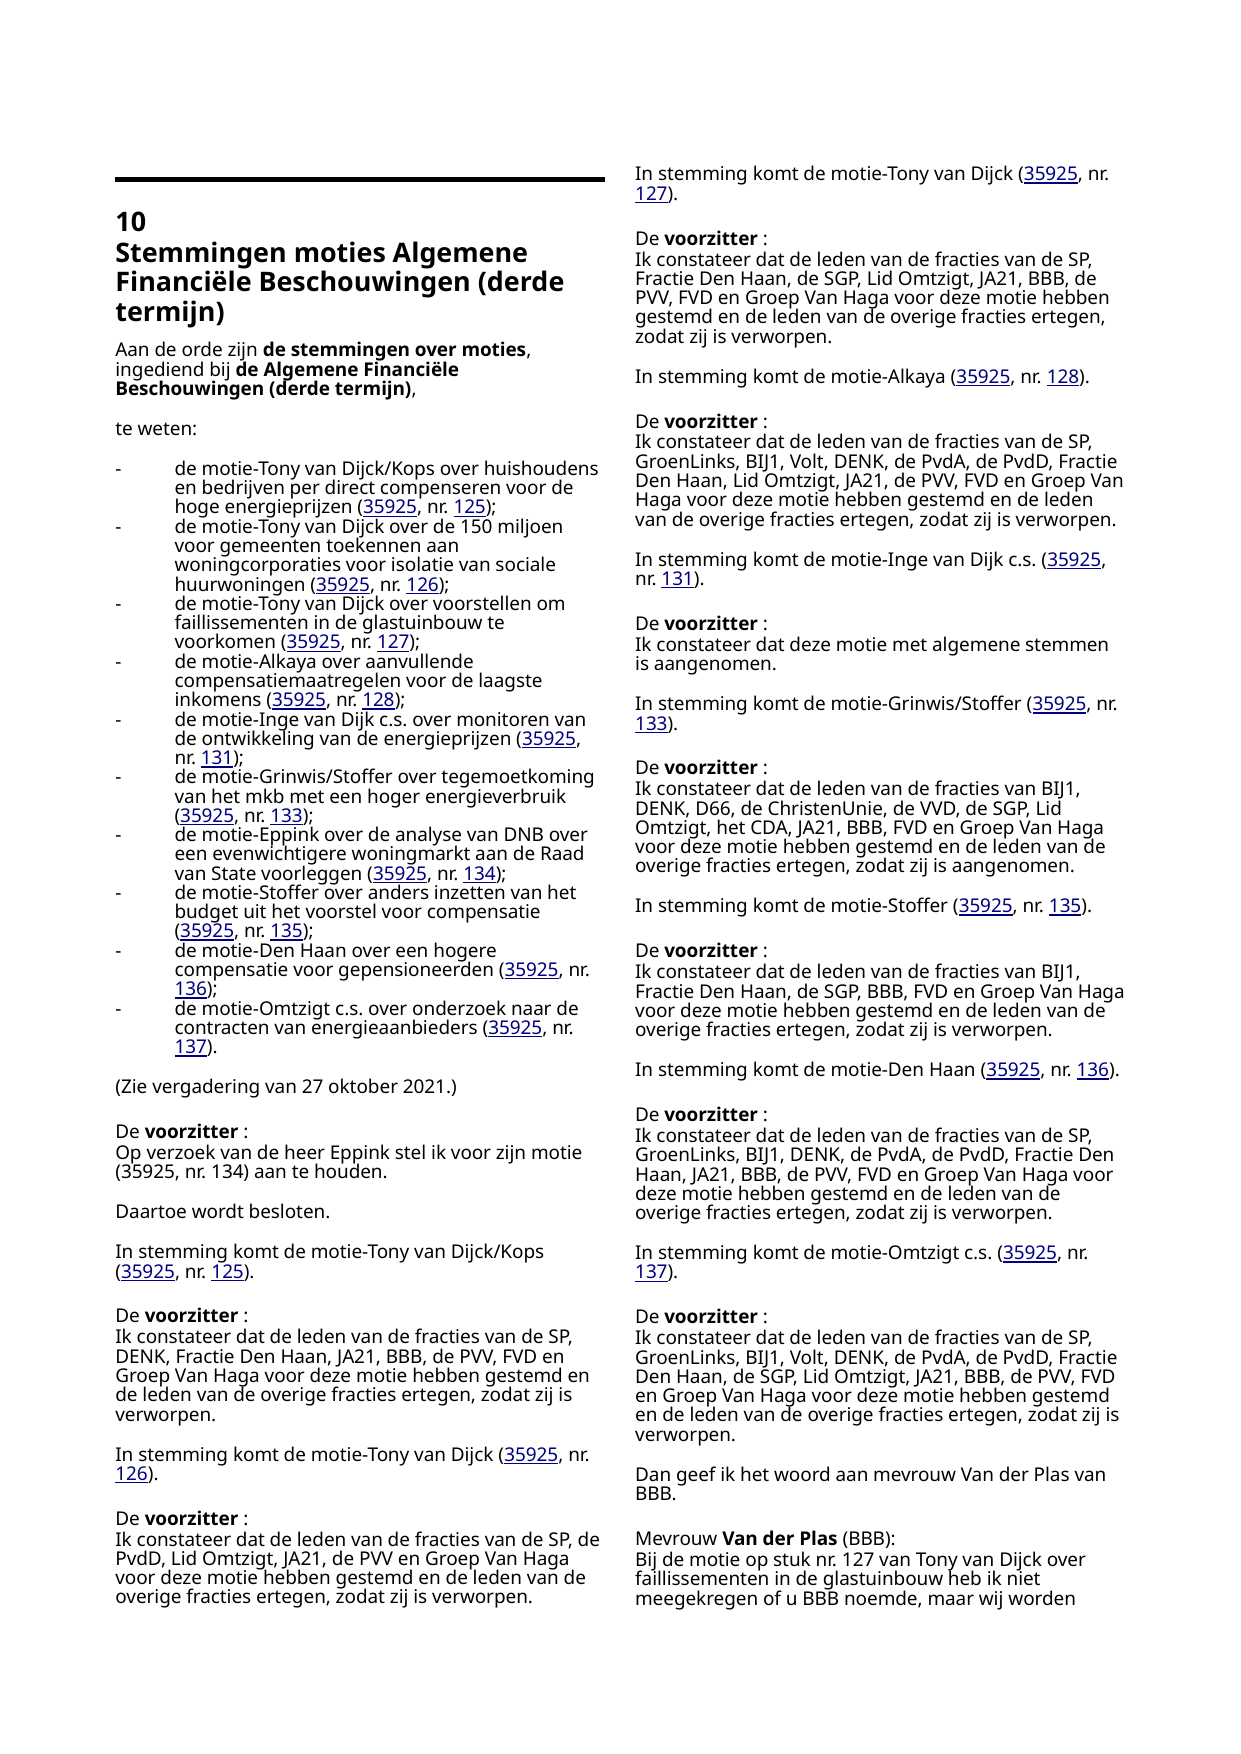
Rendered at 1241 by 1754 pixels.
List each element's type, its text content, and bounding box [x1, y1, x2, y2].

text De voorzitter : [635, 1101, 1125, 1127]
text De voorzitter : [635, 610, 1125, 636]
text Ik constateer dat de leden van de fracties van BIJ1, Fractie Den Haan, de SGP, BBB, FVD en Groep Van Haga voor deze motie hebben gestemd en de leden van de overige fracties ertegen, zodat zij is verworpen. [635, 963, 1125, 1040]
text Ik constateer dat de leden van de fracties van de SP, GroenLinks, BIJ1, Volt, DENK, de PvdA, de PvdD, Fractie Den Haan, Lid Omtzigt, JA21, de PVV, FVD en Groep Van Haga voor deze motie hebben gestemd en de leden van de overige fracties ertegen, zodat zij is verworpen. [635, 433, 1125, 530]
text In stemming komt de motie-Tony van Dijck/Kops (35925, nr. 125). [115, 1243, 605, 1282]
text 10 [115, 203, 605, 239]
list de motie-Inge van Dijk c.s. over monitoren van de ontwikkeling van de energieprijzen (35925, nr. 131); [115, 711, 605, 768]
text De voorzitter : [115, 1505, 605, 1531]
text (Zie vergadering van 27 oktober 2021.) [115, 1078, 605, 1097]
list de motie-Stoffer over anders inzetten van het budget uit het voorstel voor compensatie (35925, nr. 135); [115, 884, 605, 942]
text Ik constateer dat deze motie met algemene stemmen is aangenomen. [635, 636, 1125, 674]
text Ik constateer dat de leden van de fracties van de SP, Fractie Den Haan, de SGP, Lid Omtzigt, JA21, BBB, de PVV, FVD en Groep Van Haga voor deze motie hebben gestemd en de leden van de overige fracties ertegen, zodat zij is verworpen. [635, 251, 1125, 347]
text De voorzitter : [635, 225, 1125, 251]
text De voorzitter : [635, 754, 1125, 780]
text Dan geef ik het woord aan mevrouw Van der Plas van BBB. [635, 1466, 1125, 1504]
list de motie-Tony van Dijck over de 150 miljoen voor gemeenten toekennen aan woningcorporaties voor isolatie van sociale huurwoningen (35925, nr. 126); [115, 518, 605, 595]
text In stemming komt de motie-Den Haan (35925, nr. 136). [635, 1061, 1125, 1081]
text De voorzitter : [115, 1303, 605, 1328]
text Daartoe wordt besloten. [115, 1203, 605, 1222]
text In stemming komt de motie-Stoffer (35925, nr. 135). [635, 897, 1125, 917]
text Op verzoek van de heer Eppink stel ik voor zijn motie (35925, nr. 134) aan te houden. [115, 1144, 605, 1182]
text In stemming komt de motie-Inge van Dijk c.s. (35925, nr. 131). [635, 551, 1125, 589]
text Bij de motie op stuk nr. 127 van Tony van Dijck over faillissementen in de glastuinbouw heb ik niet meegekregen of u BBB noemde, maar wij worden [635, 1551, 1125, 1609]
list de motie-Tony van Dijck over voorstellen om faillissementen in de glastuinbouw te voorkomen (35925, nr. 127); [115, 595, 605, 653]
text In stemming komt de motie-Tony van Dijck (35925, nr. 127). [635, 165, 1125, 204]
text Ik constateer dat de leden van de fracties van de SP, de PvdD, Lid Omtzigt, JA21, de PVV en Groep Van Haga voor deze motie hebben gestemd en de leden van de overige fracties ertegen, zodat zij is verworpen. [115, 1531, 605, 1608]
text In stemming komt de motie-Tony van Dijck (35925, nr. 126). [115, 1446, 605, 1484]
text Ik constateer dat de leden van de fracties van de SP, GroenLinks, BIJ1, DENK, de PvdA, de PvdD, Fractie Den Haan, JA21, BBB, de PVV, FVD en Groep Van Haga voor deze motie hebben gestemd en de leden van de overige fracties ertegen, zodat zij is verworpen. [635, 1127, 1125, 1223]
list de motie-Grinwis/Stoffer over tegemoetkoming van het mkb met een hoger energieverbruik (35925, nr. 133); [115, 768, 605, 826]
text De voorzitter : [635, 408, 1125, 433]
text In stemming komt de motie-Omtzigt c.s. (35925, nr. 137). [635, 1244, 1125, 1283]
list de motie-Eppink over de analyse van DNB over een evenwichtigere woningmarkt aan de Raad van State voorleggen (35925, nr. 134); [115, 826, 605, 884]
text De voorzitter : [635, 938, 1125, 963]
text In stemming komt de motie-Grinwis/Stoffer (35925, nr. 133). [635, 695, 1125, 734]
text Mevrouw Van der Plas (BBB): [635, 1525, 1125, 1551]
text te weten: [115, 420, 605, 439]
text Ik constateer dat de leden van de fracties van BIJ1, DENK, D66, de ChristenUnie, de VVD, de SGP, Lid Omtzigt, het CDA, JA21, BBB, FVD en Groep Van Haga voor deze motie hebben gestemd en de leden van de overige fracties ertegen, zodat zij is aangenomen. [635, 780, 1125, 877]
text Ik constateer dat de leden van de fracties van de SP, GroenLinks, BIJ1, Volt, DENK, de PvdA, de PvdD, Fractie Den Haan, de SGP, Lid Omtzigt, JA21, BBB, de PVV, FVD en Groep Van Haga voor deze motie hebben gestemd en de leden van de overige fracties ertegen, zodat zij is verworpen. [635, 1329, 1125, 1445]
list de motie-Den Haan over een hogere compensatie voor gepensioneerden (35925, nr. 136); [115, 942, 605, 999]
text Stemmingen moties Algemene Financiële Beschouwingen (derde termijn) [115, 239, 605, 341]
text De voorzitter : [635, 1304, 1125, 1329]
text In stemming komt de motie-Alkaya (35925, nr. 128). [635, 368, 1125, 387]
text Ik constateer dat de leden van de fracties van de SP, DENK, Fractie Den Haan, JA21, BBB, de PVV, FVD en Groep Van Haga voor deze motie hebben gestemd en de leden van de overige fracties ertegen, zodat zij is verworpen. [115, 1328, 605, 1425]
text De voorzitter : [115, 1118, 605, 1144]
text Aan de orde zijn de stemmingen over moties, ingediend bij de Algemene Financiële Beschouwingen (derde termijn), [115, 341, 605, 399]
list de motie-Tony van Dijck/Kops over huishoudens en bedrijven per direct compenseren voor de hoge energieprijzen (35925, nr. 125); [115, 460, 605, 518]
list de motie-Alkaya over aanvullende compensatiemaatregelen voor de laagste inkomens (35925, nr. 128); [115, 653, 605, 711]
list de motie-Omtzigt c.s. over onderzoek naar de contracten van energieaanbieders (35925, nr. 137). [115, 999, 605, 1057]
